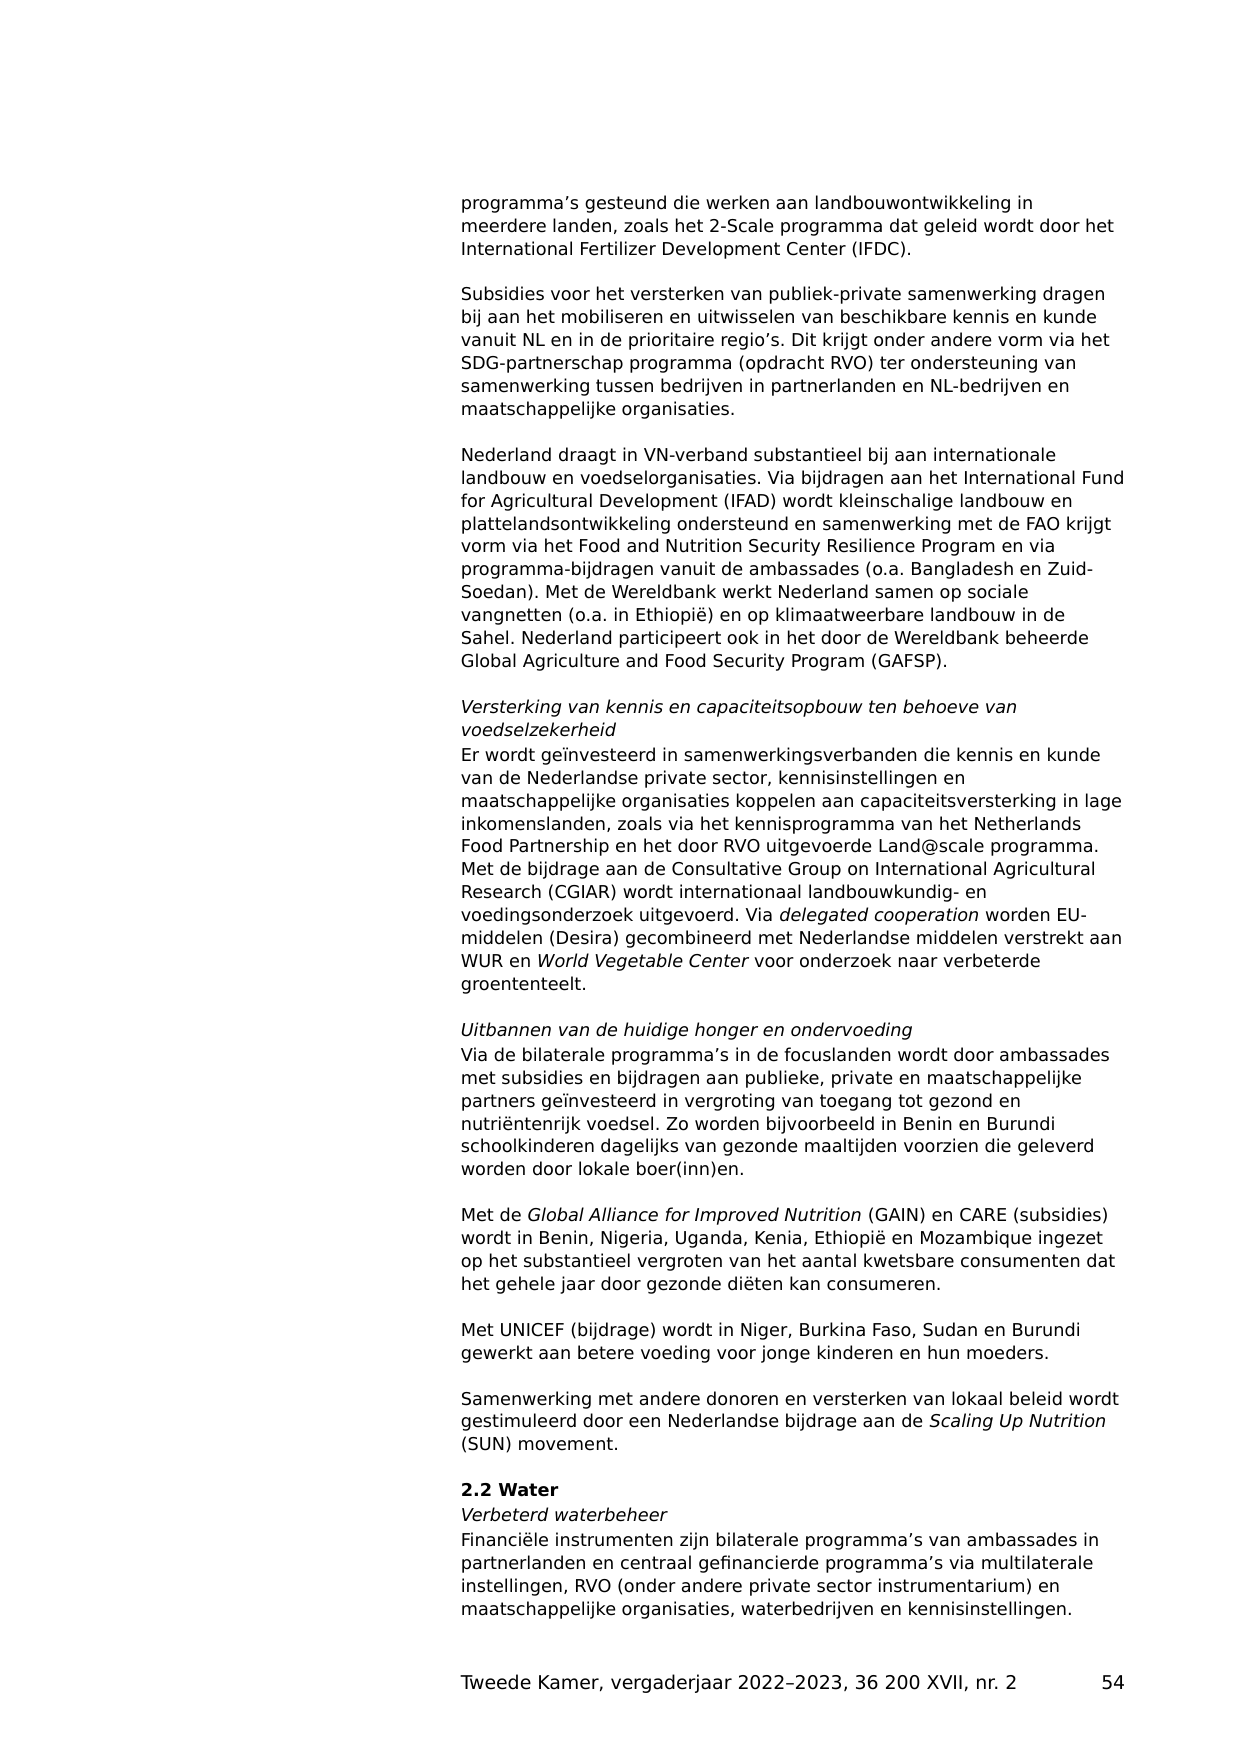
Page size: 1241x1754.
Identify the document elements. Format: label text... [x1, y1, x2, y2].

text Versterking van kennis en capaciteitsopbouw ten behoeve van voedselzekerheid [461, 695, 1125, 741]
text 2.2 Water [461, 1478, 1125, 1501]
text Subsidies voor het versterken van publiek-private samenwerking dragen bij aan het mobiliseren en uitwisselen van beschikbare kennis en kunde vanuit NL en in de prioritaire regio’s. Dit krijgt onder andere vorm via het SDG-partnerschap programma (opdracht RVO) ter ondersteuning van samenwerking tussen bedrijven in partnerlanden en NL-bedrijven en maatschappelijke organisaties. [461, 282, 1125, 420]
text Met de Global Alliance for Improved Nutrition (GAIN) en CARE (subsidies) wordt in Benin, Nigeria, Uganda, Kenia, Ethiopië en Mozambique ingezet op het substantieel vergroten van het aantal kwetsbare consumenten dat het gehele jaar door gezonde diëten kan consumeren. [461, 1203, 1125, 1295]
text Financiële instrumenten zijn bilaterale programma’s van ambassades in partnerlanden en centraal gefinancierde programma’s via multilaterale instellingen, RVO (onder andere private sector instrumentarium) en maatschappelijke organisaties, waterbedrijven en kennisinstellingen. [461, 1528, 1125, 1620]
text Verbeterd waterbeheer [461, 1503, 1125, 1526]
text Samenwerking met andere donoren en versterken van lokaal beleid wordt gestimuleerd door een Nederlandse bijdrage aan de Scaling Up Nutrition (SUN) movement. [461, 1387, 1125, 1455]
text Uitbannen van de huidige honger en ondervoeding [461, 1018, 1125, 1041]
text Nederland draagt in VN-verband substantieel bij aan internationale landbouw en voedselorganisaties. Via bijdragen aan het International Fund for Agricultural Development (IFAD) wordt kleinschalige landbouw en plattelandsontwikkeling ondersteund en samenwerking met de FAO krijgt vorm via het Food and Nutrition Security Resilience Program en via programma-bijdragen vanuit de ambassades (o.a. Bangladesh en Zuid-Soedan). Met de Wereldbank werkt Nederland samen op sociale vangnetten (o.a. in Ethiopië) en op klimaatweerbare landbouw in de Sahel. Nederland participeert ook in het door de Wereldbank beheerde Global Agriculture and Food Security Program (GAFSP). [461, 443, 1125, 672]
text Er wordt geïnvesteerd in samenwerkingsverbanden die kennis en kunde van de Nederlandse private sector, kennisinstellingen en maatschappelijke organisaties koppelen aan capaciteitsversterking in lage inkomenslanden, zoals via het kennisprogramma van het Netherlands Food Partnership en het door RVO uitgevoerde Land@scale programma. Met de bijdrage aan de Consultative Group on International Agricultural Research (CGIAR) wordt internationaal landbouwkundig- en voedingsonderzoek uitgevoerd. Via delegated cooperation worden EU-middelen (Desira) gecombineerd met Nederlandse middelen verstrekt aan WUR en World Vegetable Center voor onderzoek naar verbeterde groententeelt. [461, 743, 1125, 995]
text Via de bilaterale programma’s in de focuslanden wordt door ambassades met subsidies en bijdragen aan publieke, private en maatschappelijke partners geïnvesteerd in vergroting van toegang tot gezond en nutriëntenrijk voedsel. Zo worden bijvoorbeeld in Benin en Burundi schoolkinderen dagelijks van gezonde maaltijden voorzien die geleverd worden door lokale boer(inn)en. [461, 1043, 1125, 1180]
text programma’s gesteund die werken aan landbouwontwikkeling in meerdere landen, zoals het 2-Scale programma dat geleid wordt door het International Fertilizer Development Center (IFDC). [461, 191, 1125, 259]
text Met UNICEF (bijdrage) wordt in Niger, Burkina Faso, Sudan en Burundi gewerkt aan betere voeding voor jonge kinderen en hun moeders. [461, 1318, 1125, 1364]
